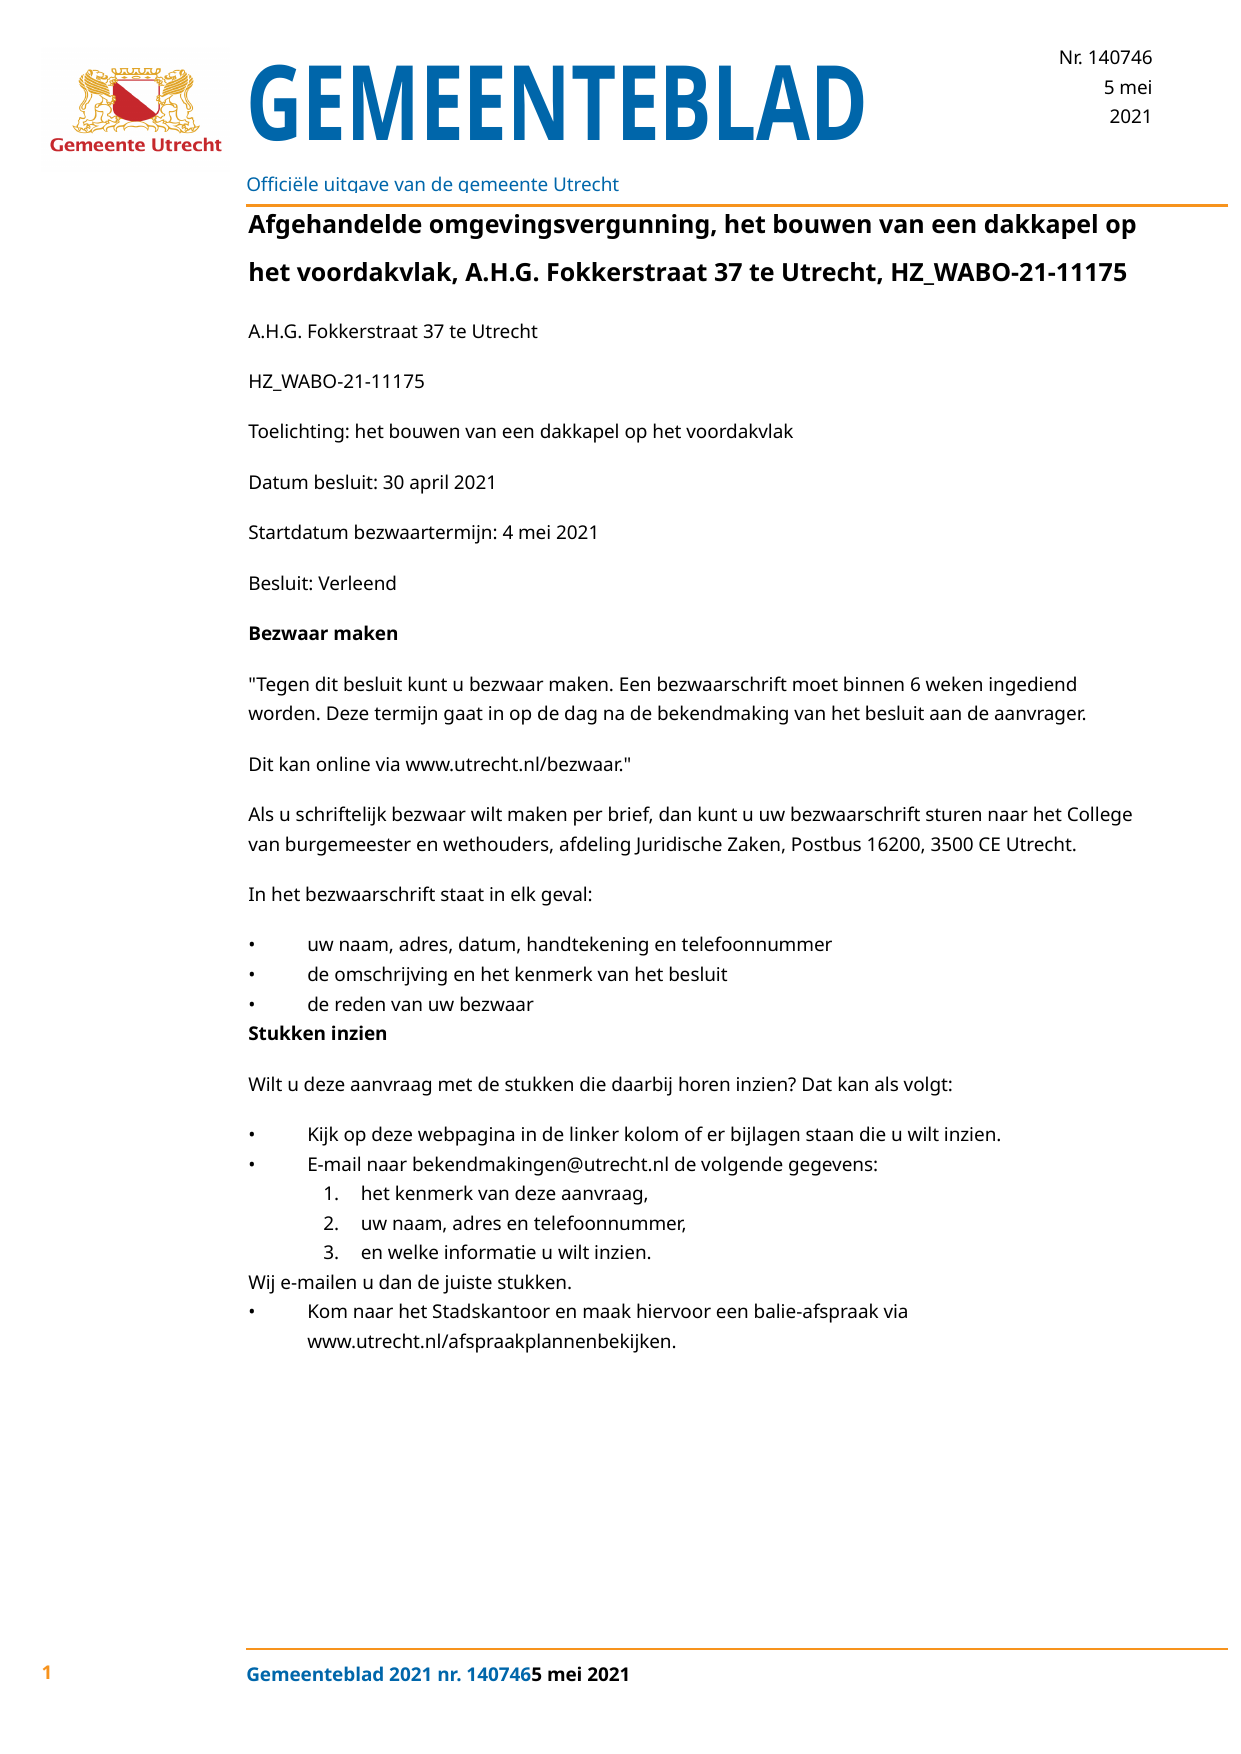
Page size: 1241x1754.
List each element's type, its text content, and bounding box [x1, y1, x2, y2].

list de reden van uw bezwaar [248, 991, 1152, 1017]
list Kom naar het Stadskantoor en maak hiervoor een balie-afspraak via www.utrecht.nl/afspraakplannenbekijken. [248, 1299, 1152, 1354]
list het kenmerk van deze aanvraag, [323, 1180, 1152, 1206]
text Datum besluit: 30 april 2021 [248, 469, 1152, 495]
text Wij e-mailen u dan de juiste stukken. [248, 1269, 1152, 1295]
list E-mail naar bekendmakingen@utrecht.nl de volgende gegevens: [248, 1151, 1152, 1177]
list uw naam, adres, datum, handtekening en telefoonnummer [248, 932, 1152, 957]
picture [41, 47, 231, 172]
text Dit kan online via www.utrecht.nl/bezwaar." [248, 751, 1152, 777]
text Bezwaar maken [248, 620, 1152, 646]
text Toelichting: het bouwen van een dakkapel op het voordakvlak [248, 419, 1152, 444]
text Wilt u deze aanvraag met de stukken die daarbij horen inzien? Dat kan als volgt: [248, 1071, 1152, 1097]
text A.H.G. Fokkerstraat 37 te Utrecht [248, 318, 1152, 344]
list Kijk op deze webpagina in de linker kolom of er bijlagen staan die u wilt inzien. [248, 1121, 1152, 1147]
text "Tegen dit besluit kunt u bezwaar maken. Een bezwaarschrift moet binnen 6 weken ingediend worden. Deze termijn gaat in op de dag na de bekendmaking van het besluit aan de aanvrager. [248, 671, 1152, 726]
text HZ_WABO-21-11175 [248, 368, 1152, 394]
text Besluit: Verleend [248, 570, 1152, 596]
text Afgehandelde omgevingsvergunning, het bouwen van een dakkapel op het voordakvlak, A.H.G. Fokkerstraat 37 te Utrecht, HZ_WABO-21-11175 [248, 207, 1152, 288]
list de omschrijving en het kenmerk van het besluit [248, 961, 1152, 987]
text Als u schriftelijk bezwaar wilt maken per brief, dan kunt u uw bezwaarschrift sturen naar het College van burgemeester en wethouders, afdeling Juridische Zaken, Postbus 16200, 3500 CE Utrecht. [248, 801, 1152, 857]
text Stukken inzien [248, 1020, 1152, 1046]
text In het bezwaarschrift staat in elk geval: [248, 881, 1152, 907]
list en welke informatie u wilt inzien. [323, 1239, 1152, 1265]
text Startdatum bezwaartermijn: 4 mei 2021 [248, 519, 1152, 545]
list uw naam, adres en telefoonnummer, [323, 1210, 1152, 1236]
